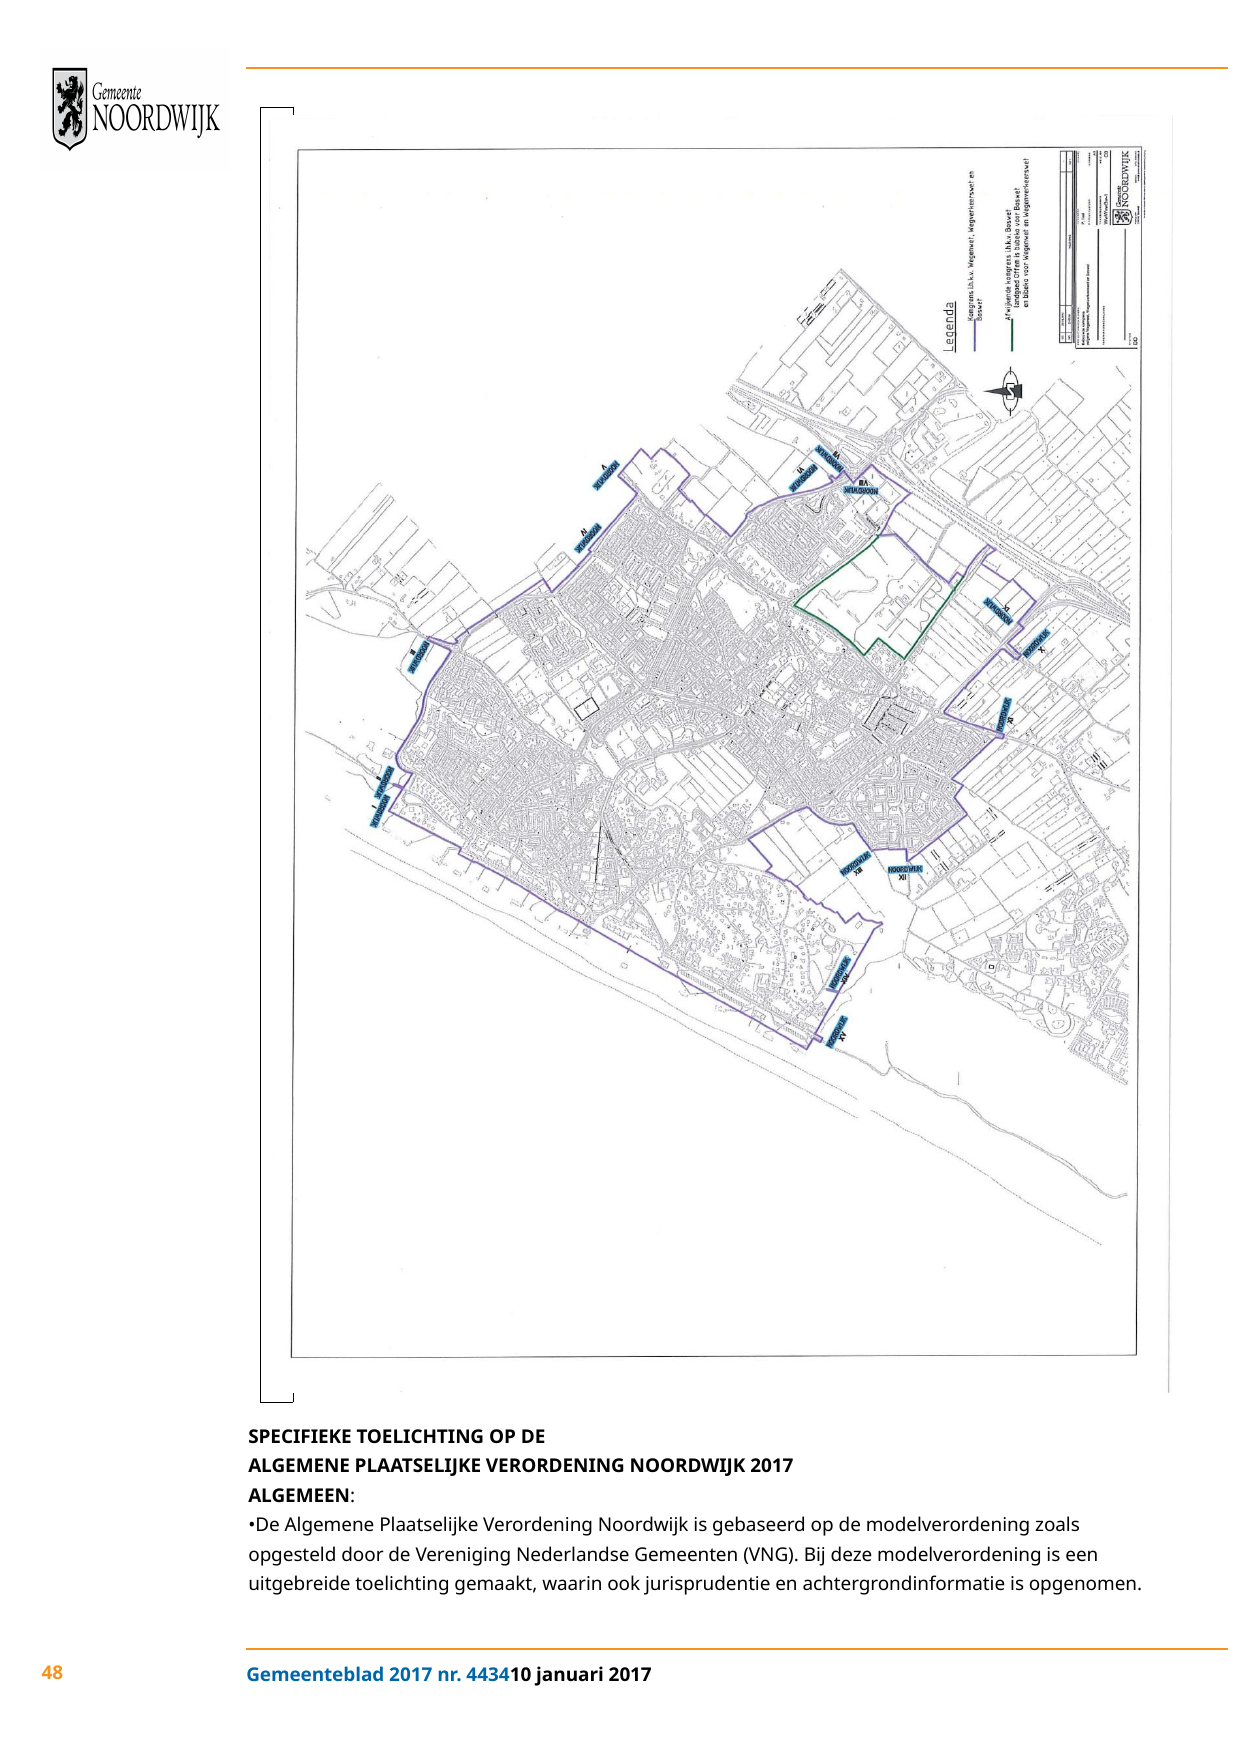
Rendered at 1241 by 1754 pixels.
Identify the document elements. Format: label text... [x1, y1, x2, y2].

table_header ALGEMEEN: [248, 1482, 448, 1508]
picture [41, 47, 231, 172]
text SPECIFIEKE TOELICHTING OP DE [248, 1423, 1152, 1449]
picture [268, 115, 1173, 1393]
text •De Algemene Plaatselijke Verordening Noordwijk is gebaseerd op de modelverordening zoals opgesteld door de Vereniging Nederlandse Gemeenten (VNG). Bij deze modelverordening is een uitgebreide toelichting gemaakt, waarin ook jurisprudentie en achtergrondinformatie is opgenomen. [248, 1511, 1152, 1596]
table_header [448, 1482, 1152, 1508]
text ALGEMENE PLAATSELIJKE VERORDENING NOORDWIJK 2017 [248, 1453, 1152, 1478]
